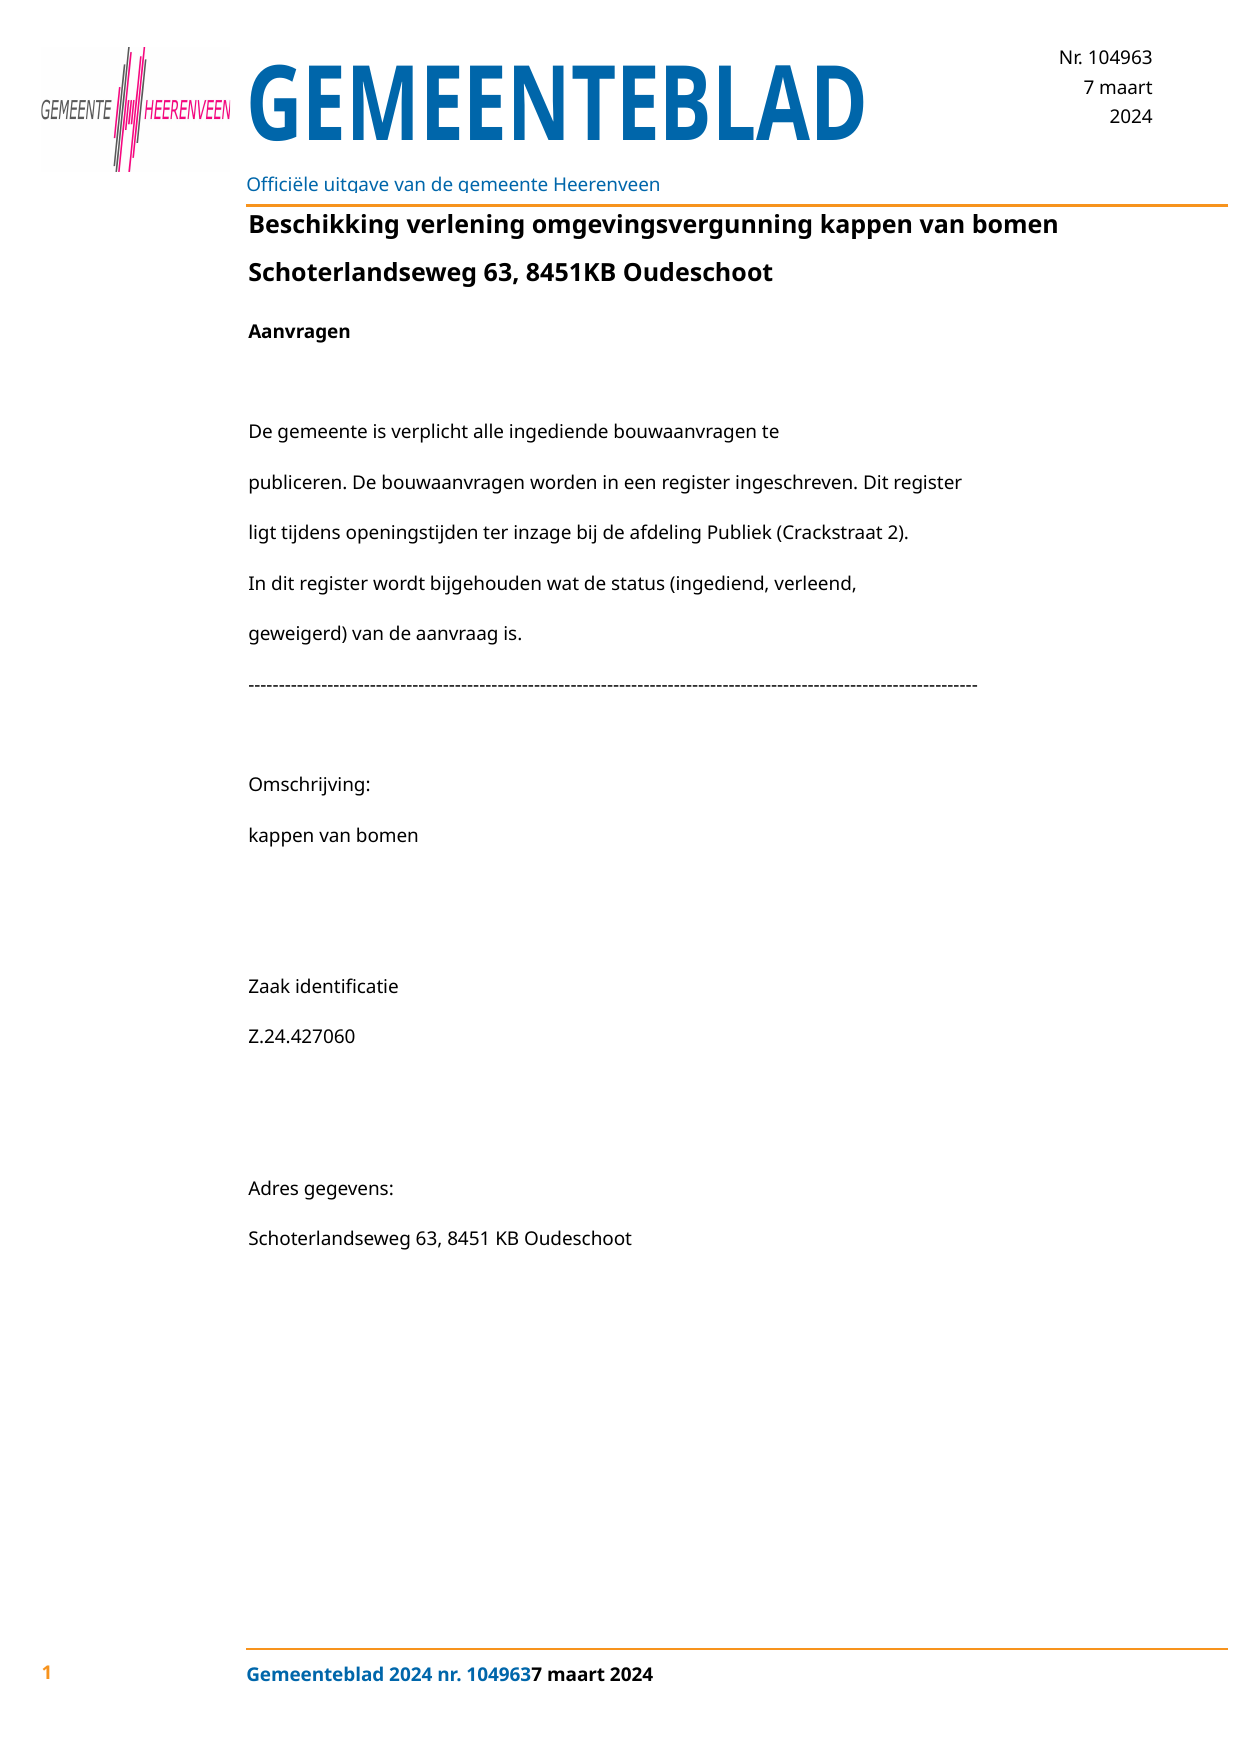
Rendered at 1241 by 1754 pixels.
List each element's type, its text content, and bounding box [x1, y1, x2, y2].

text De gemeente is verplicht alle ingediende bouwaanvragen te [248, 419, 1152, 444]
text Aanvragen [248, 318, 1152, 344]
text In dit register wordt bijgehouden wat de status (ingediend, verleend, [248, 570, 1152, 596]
text Adres gegevens: [248, 1175, 1152, 1201]
text Schoterlandseweg 63, 8451 KB Oudeschoot [248, 1225, 1152, 1251]
text Z.24.427060 [248, 1024, 1152, 1049]
text ------------------------------------------------------------------------------------------------------------------------ [248, 671, 1152, 697]
text Beschikking verlening omgevingsvergunning kappen van bomen Schoterlandseweg 63, 8451KB Oudeschoot [248, 207, 1152, 288]
text Omschrijving: [248, 772, 1152, 797]
text publiceren. De bouwaanvragen worden in een register ingeschreven. Dit register [248, 469, 1152, 495]
text Zaak identificatie [248, 973, 1152, 999]
text geweigerd) van de aanvraag is. [248, 620, 1152, 646]
text ligt tijdens openingstijden ter inzage bij de afdeling Publiek (Crackstraat 2). [248, 519, 1152, 545]
text kappen van bomen [248, 822, 1152, 848]
picture [41, 47, 231, 172]
